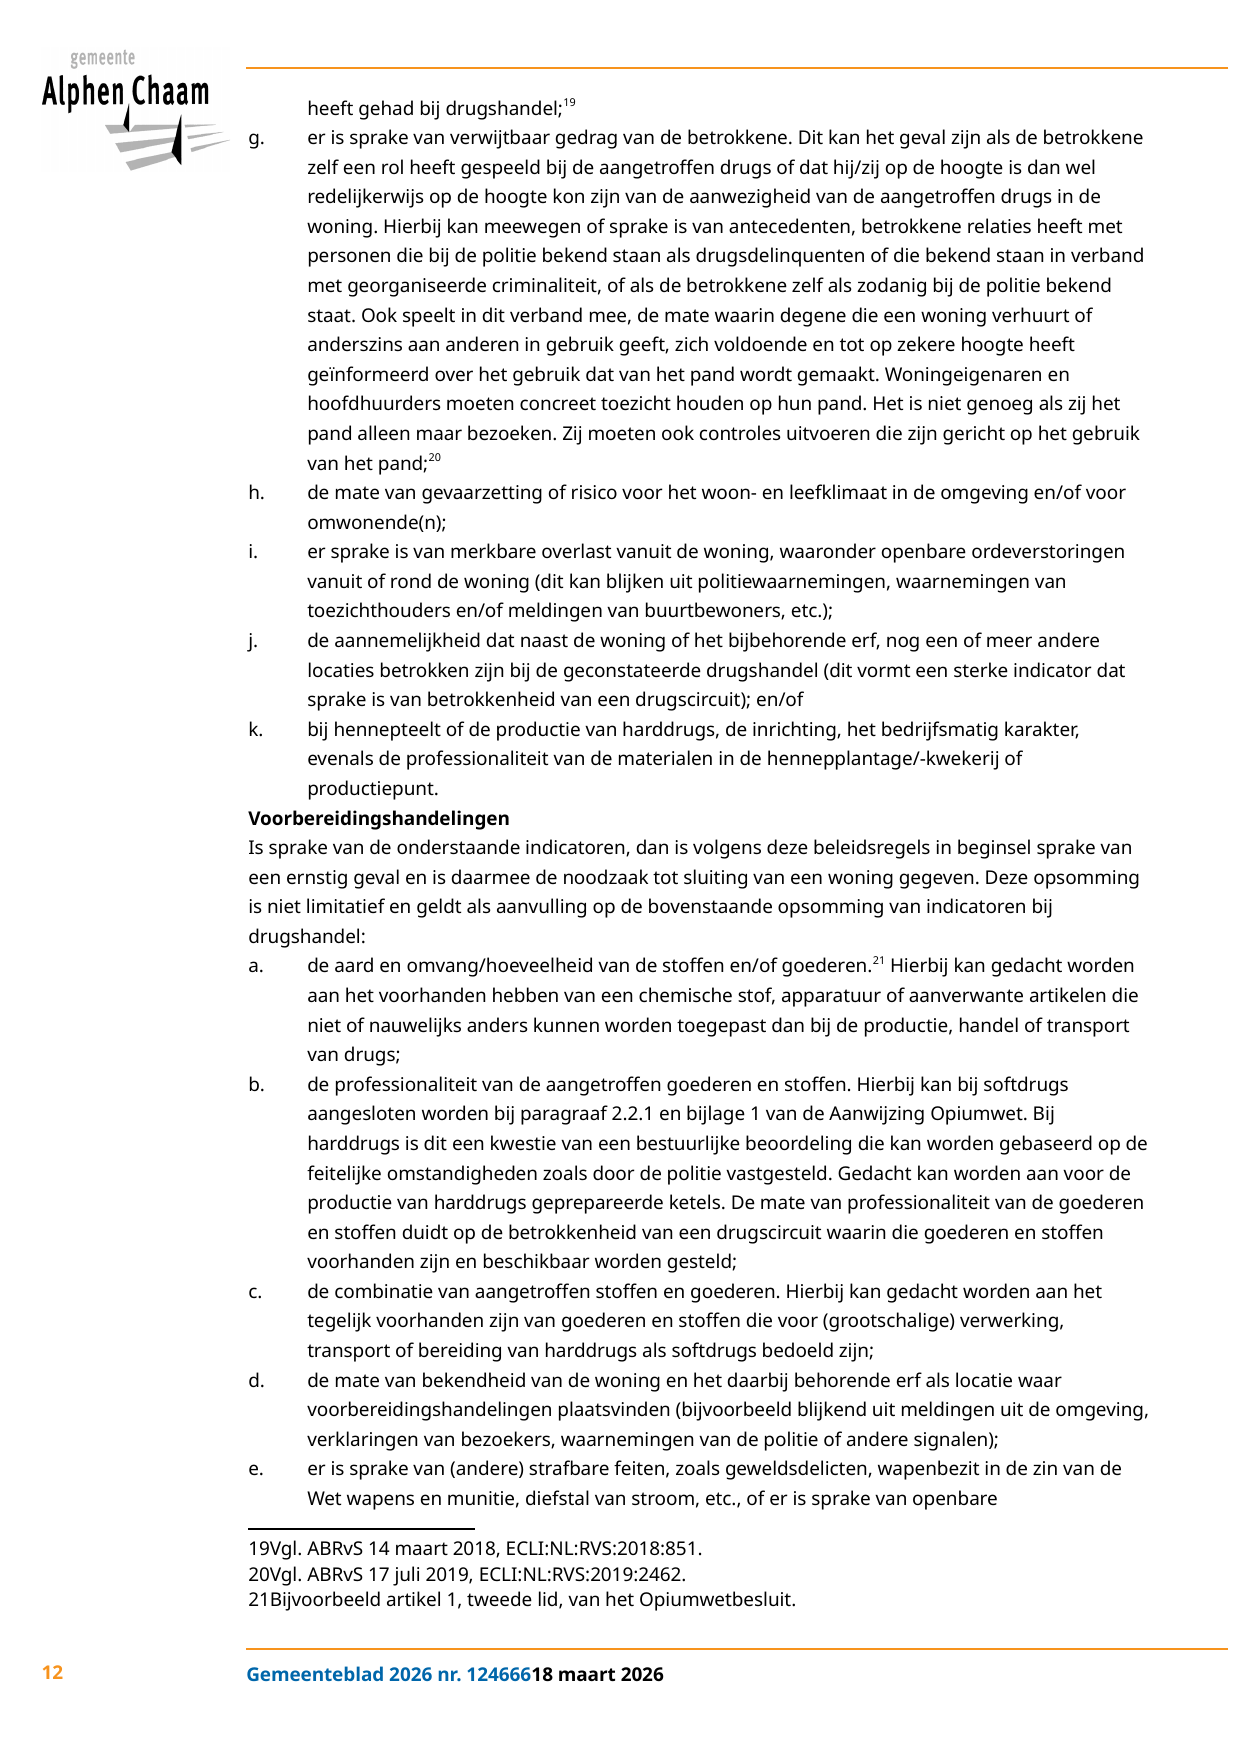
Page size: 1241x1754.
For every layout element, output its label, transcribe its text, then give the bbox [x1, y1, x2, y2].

text Voorbereidingshandelingen [248, 805, 1152, 831]
list er sprake is van merkbare overlast vanuit de woning, waaronder openbare ordeverstoringen vanuit of rond de woning (dit kan blijken uit politiewaarnemingen, waarnemingen van toezichthouders en/of meldingen van buurtbewoners, etc.); [248, 538, 1152, 623]
list er is sprake van verwijtbaar gedrag van de betrokkene. Dit kan het geval zijn als de betrokkene zelf een rol heeft gespeeld bij de aangetroffen drugs of dat hij/zij op de hoogte is dan wel redelijkerwijs op de hoogte kon zijn van de aanwezigheid van de aangetroffen drugs in de woning. Hierbij kan meewegen of sprake is van antecedenten, betrokkene relaties heeft met personen die bij de politie bekend staan als drugsdelinquenten of die bekend staan in verband met georganiseerde criminaliteit, of als de betrokkene zelf als zodanig bij de politie bekend staat. Ook speelt in dit verband mee, de mate waarin degene die een woning verhuurt of anderszins aan anderen in gebruik geeft, zich voldoende en tot op zekere hoogte heeft geïnformeerd over het gebruik dat van het pand wordt gemaakt. Woningeigenaren en hoofdhuurders moeten concreet toezicht houden op hun pand. Het is niet genoeg als zij het pand alleen maar bezoeken. Zij moeten ook controles uitvoeren die zijn gericht op het gebruik van het pand; [248, 124, 1152, 476]
text Is sprake van de onderstaande indicatoren, dan is volgens deze beleidsregels in beginsel sprake van een ernstig geval en is daarmee de noodzaak tot sluiting van een woning gegeven. Deze opsomming is niet limitatief en geldt als aanvulling op de bovenstaande opsomming van indicatoren bij drugshandel: [248, 834, 1152, 949]
list de aard en omvang/hoeveelheid van de stoffen en/of goederen. Hierbij kan gedacht worden aan het voorhanden hebben van een chemische stof, apparatuur of aanverwante artikelen die niet of nauwelijks anders kunnen worden toegepast dan bij de productie, handel of transport van drugs; [248, 953, 1152, 1067]
list bij hennepteelt of de productie van harddrugs, de inrichting, het bedrijfsmatig karakter, evenals de professionaliteit van de materialen in de hennepplantage/-kwekerij of productiepunt. [248, 716, 1152, 801]
list de professionaliteit van de aangetroffen goederen en stoffen. Hierbij kan bij softdrugs aangesloten worden bij paragraaf 2.2.1 en bijlage 1 van de Aanwijzing Opiumwet. Bij harddrugs is dit een kwestie van een bestuurlijke beoordeling die kan worden gebaseerd op de feitelijke omstandigheden zoals door de politie vastgesteld. Gedacht kan worden aan voor de productie van harddrugs geprepareerde ketels. De mate van professionaliteit van de goederen en stoffen duidt op de betrokkenheid van een drugscircuit waarin die goederen en stoffen voorhanden zijn en beschikbaar worden gesteld; [248, 1071, 1152, 1274]
picture [41, 47, 231, 172]
list de mate van bekendheid van de woning en het daarbij behorende erf als locatie waar voorbereidingshandelingen plaatsvinden (bijvoorbeeld blijkend uit meldingen uit de omgeving, verklaringen van bezoekers, waarnemingen van de politie of andere signalen); [248, 1367, 1152, 1452]
list Vgl. ABRvS 17 juli 2019, ECLI:NL:RVS:2019:2462. [248, 1561, 1152, 1586]
list de combinatie van aangetroffen stoffen en goederen. Hierbij kan gedacht worden aan het tegelijk voorhanden zijn van goederen en stoffen die voor (grootschalige) verwerking, transport of bereiding van harddrugs als softdrugs bedoeld zijn; [248, 1278, 1152, 1363]
list de aannemelijkheid dat naast de woning of het bijbehorende erf, nog een of meer andere locaties betrokken zijn bij de geconstateerde drugshandel (dit vormt een sterke indicator dat sprake is van betrokkenheid van een drugscircuit); en/of [248, 627, 1152, 712]
list heeft gehad bij drugshandel; [248, 95, 1152, 121]
list de mate van gevaarzetting of risico voor het woon- en leefklimaat in de omgeving en/of voor omwonende(n); [248, 479, 1152, 535]
list Vgl. ABRvS 14 maart 2018, ECLI:NL:RVS:2018:851. [248, 1535, 1152, 1561]
list er is sprake van (andere) strafbare feiten, zoals geweldsdelicten, wapenbezit in de zin van de Wet wapens en munitie, diefstal van stroom, etc., of er is sprake van openbare [248, 1456, 1152, 1511]
list Bijvoorbeeld artikel 1, tweede lid, van het Opiumwetbesluit. [248, 1586, 1152, 1612]
